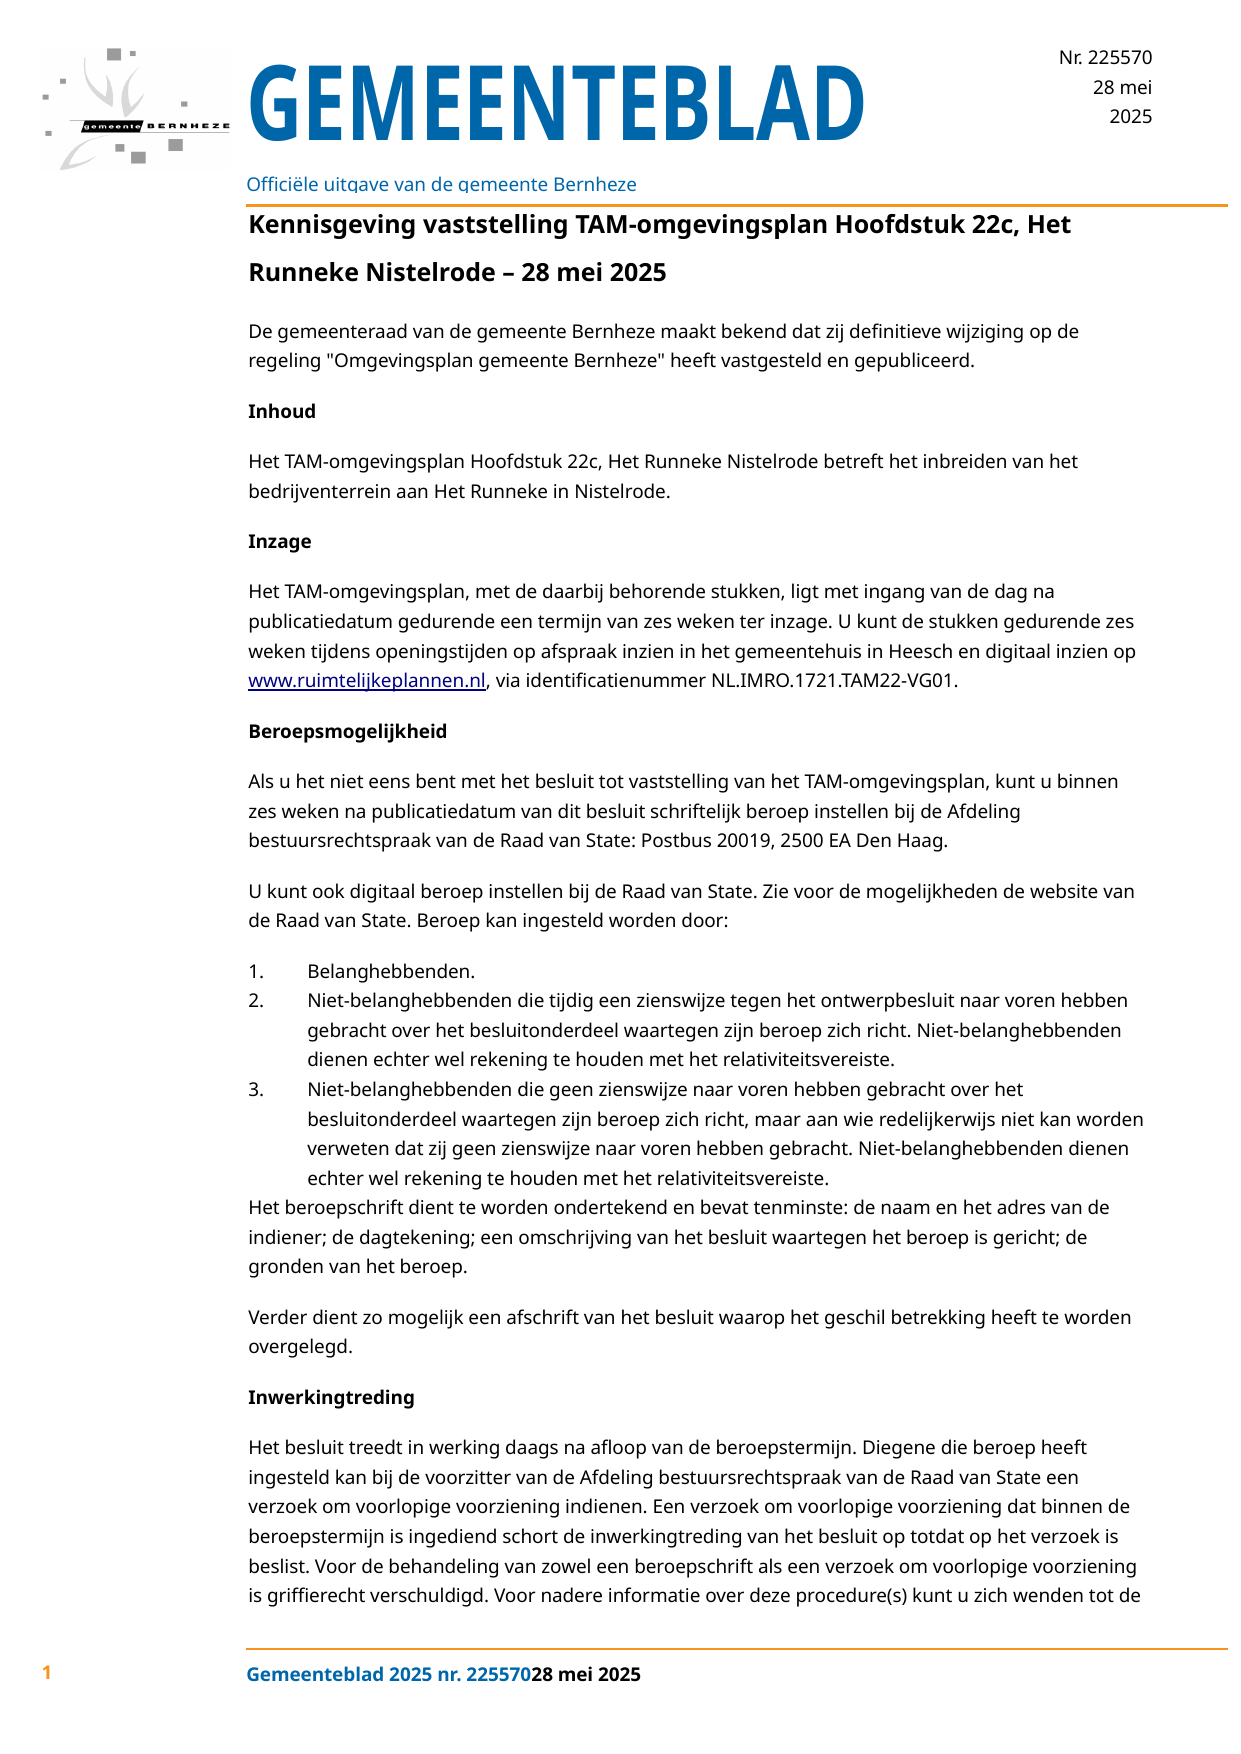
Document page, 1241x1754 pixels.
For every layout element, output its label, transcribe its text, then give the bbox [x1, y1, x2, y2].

text Het beroepschrift dient te worden ondertekend en bevat tenminste: de naam en het adres van de indiener; de dagtekening; een omschrijving van het besluit waartegen het beroep is gericht; de gronden van het beroep. [248, 1194, 1152, 1279]
text Het besluit treedt in werking daags na afloop van de beroepstermijn. Diegene die beroep heeft ingesteld kan bij de voorzitter van de Afdeling bestuursrechtspraak van de Raad van State een verzoek om voorlopige voorziening indienen. Een verzoek om voorlopige voorziening dat binnen de beroepstermijn is ingediend schort de inwerkingtreding van het besluit op totdat op het verzoek is beslist. Voor de behandeling van zowel een beroepschrift als een verzoek om voorlopige voorziening is griffierecht verschuldigd. Voor nadere informatie over deze procedure(s) kunt u zich wenden tot de [248, 1434, 1152, 1608]
text Inzage [248, 528, 1152, 554]
text Het TAM-omgevingsplan Hoofdstuk 22c, Het Runneke Nistelrode betreft het inbreiden van het bedrijventerrein aan Het Runneke in Nistelrode. [248, 448, 1152, 504]
text De gemeenteraad van de gemeente Bernheze maakt bekend dat zij definitieve wijziging op de regeling "Omgevingsplan gemeente Bernheze" heeft vastgesteld en gepubliceerd. [248, 318, 1152, 373]
text Als u het niet eens bent met het besluit tot vaststelling van het TAM-omgevingsplan, kunt u binnen zes weken na publicatiedatum van dit besluit schriftelijk beroep instellen bij de Afdeling bestuursrechtspraak van de Raad van State: Postbus 20019, 2500 EA Den Haag. [248, 768, 1152, 853]
list Belanghebbenden. [248, 958, 1152, 984]
text Het TAM-omgevingsplan, met de daarbij behorende stukken, ligt met ingang van de dag na publicatiedatum gedurende een termijn van zes weken ter inzage. U kunt de stukken gedurende zes weken tijdens openingstijden op afspraak inzien in het gemeentehuis in Heesch en digitaal inzien op www.ruimtelijkeplannen.nl, via identificatienummer NL.IMRO.1721.TAM22-VG01. [248, 579, 1152, 693]
text Kennisgeving vaststelling TAM-omgevingsplan Hoofdstuk 22c, Het Runneke Nistelrode – 28 mei 2025 [248, 207, 1152, 288]
text U kunt ook digitaal beroep instellen bij de Raad van State. Zie voor de mogelijkheden de website van de Raad van State. Beroep kan ingesteld worden door: [248, 878, 1152, 933]
text Inwerkingtreding [248, 1384, 1152, 1410]
list Niet-belanghebbenden die geen zienswijze naar voren hebben gebracht over het besluitonderdeel waartegen zijn beroep zich richt, maar aan wie redelijkerwijs niet kan worden verweten dat zij geen zienswijze naar voren hebben gebracht. Niet-belanghebbenden dienen echter wel rekening te houden met het relativiteitsvereiste. [248, 1076, 1152, 1191]
list Niet-belanghebbenden die tijdig een zienswijze tegen het ontwerpbesluit naar voren hebben gebracht over het besluitonderdeel waartegen zijn beroep zich richt. Niet-belanghebbenden dienen echter wel rekening te houden met het relativiteitsvereiste. [248, 987, 1152, 1072]
picture [41, 47, 231, 172]
text Inhoud [248, 398, 1152, 424]
text Beroepsmogelijkheid [248, 718, 1152, 744]
text Verder dient zo mogelijk een afschrift van het besluit waarop het geschil betrekking heeft te worden overgelegd. [248, 1304, 1152, 1359]
